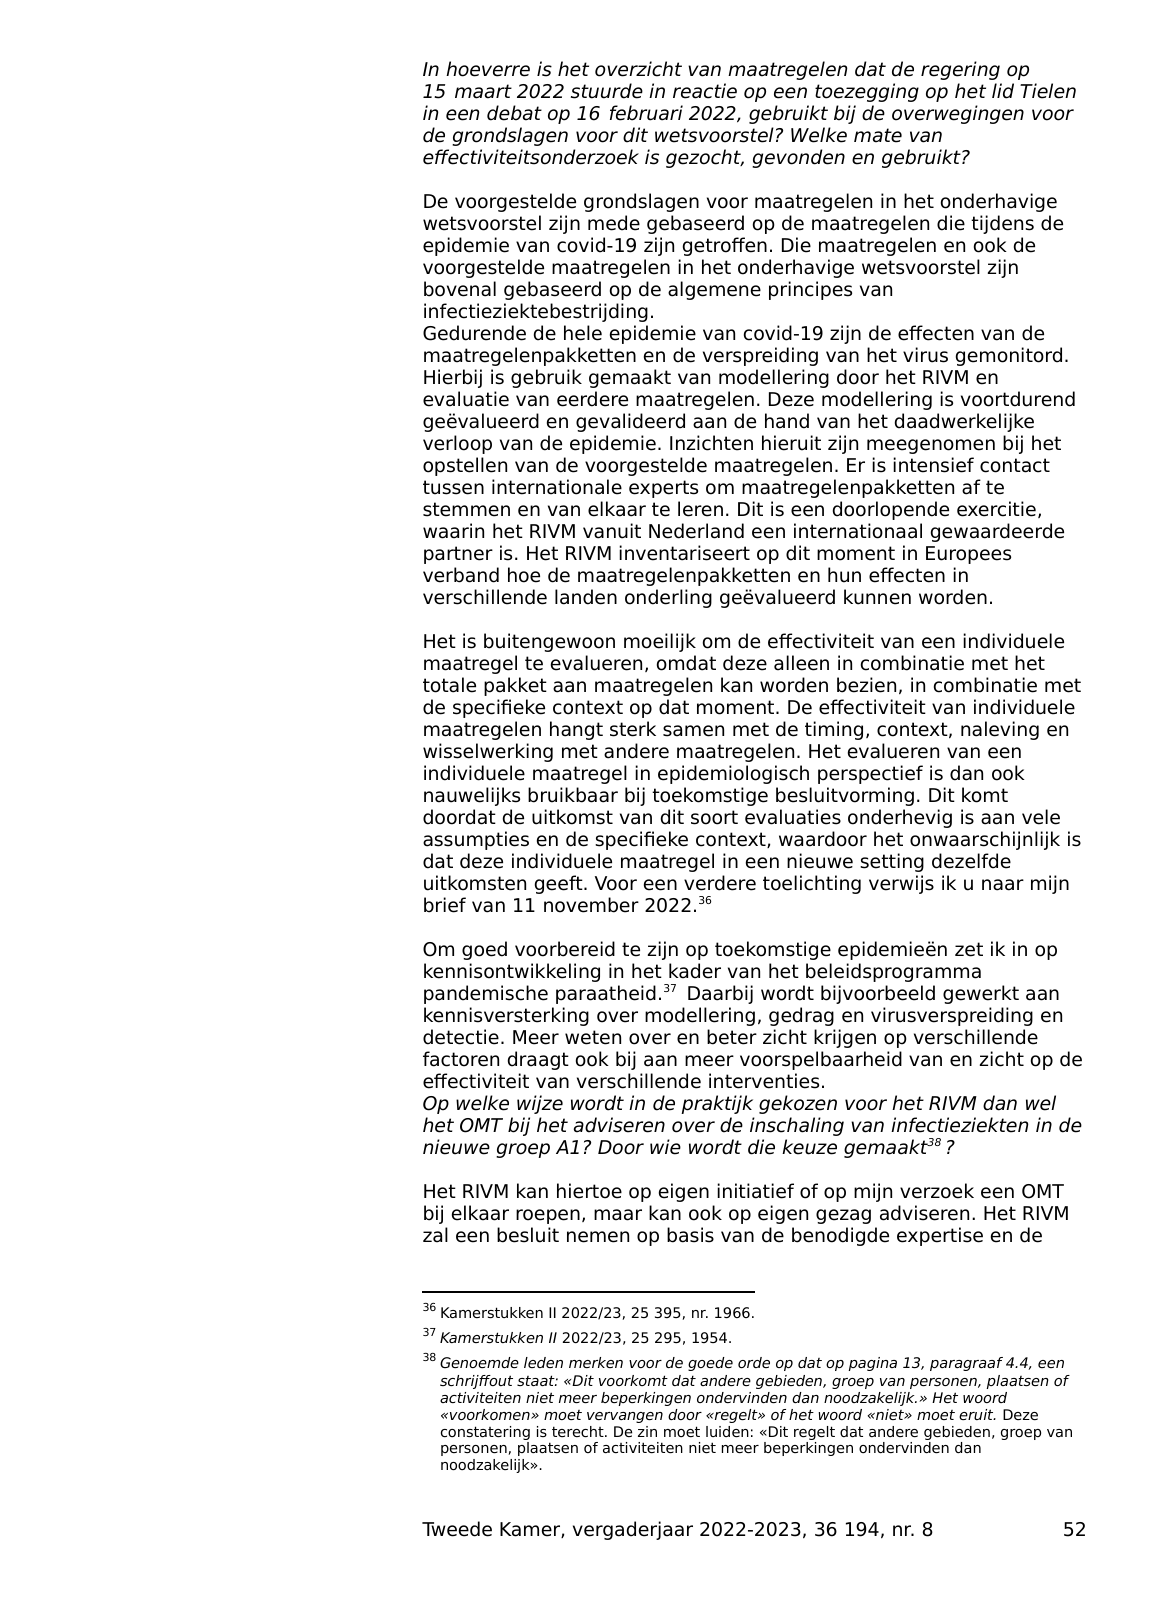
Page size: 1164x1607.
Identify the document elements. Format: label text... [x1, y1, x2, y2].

text Op welke wijze wordt in de praktijk gekozen voor het RIVM dan wel het OMT bij het adviseren over de inschaling van infectieziekten in de nieuwe groep A1? Door wie wordt die keuze gemaakt? [422, 1093, 1087, 1159]
text Het RIVM kan hiertoe op eigen initiatief of op mijn verzoek een OMT bij elkaar roepen, maar kan ook op eigen gezag adviseren. Het RIVM zal een besluit nemen op basis van de benodigde expertise en de [422, 1181, 1087, 1247]
text Kamerstukken II 2022/23, 25 395, nr. 1966. [422, 1301, 1087, 1323]
text Gedurende de hele epidemie van covid-19 zijn de effecten van de maatregelenpakketten en de verspreiding van het virus gemonitord. Hierbij is gebruik gemaakt van modellering door het RIVM en evaluatie van eerdere maatregelen. Deze modellering is voortdurend geëvalueerd en gevalideerd aan de hand van het daadwerkelijke verloop van de epidemie. Inzichten hieruit zijn meegenomen bij het opstellen van de voorgestelde maatregelen. Er is intensief contact tussen internationale experts om maatregelenpakketten af te stemmen en van elkaar te leren. Dit is een doorlopende exercitie, waarin het RIVM vanuit Nederland een internationaal gewaardeerde partner is. Het RIVM inventariseert op dit moment in Europees verband hoe de maatregelenpakketten en hun effecten in verschillende landen onderling geëvalueerd kunnen worden. [422, 323, 1087, 609]
text Kamerstukken II 2022/23, 25 295, 1954. [422, 1326, 1087, 1348]
text Om goed voorbereid te zijn op toekomstige epidemieën zet ik in op kennisontwikkeling in het kader van het beleidsprogramma pandemische paraatheid. Daarbij wordt bijvoorbeeld gewerkt aan kennisversterking over modellering, gedrag en virusverspreiding en detectie. Meer weten over en beter zicht krijgen op verschillende factoren draagt ook bij aan meer voorspelbaarheid van en zicht op de effectiviteit van verschillende interventies. [422, 939, 1087, 1093]
text Genoemde leden merken voor de goede orde op dat op pagina 13, paragraaf 4.4, een schrijffout staat: «Dit voorkomt dat andere gebieden, groep van personen, plaatsen of activiteiten niet meer beperkingen ondervinden dan noodzakelijk.» Het woord «voorkomen» moet vervangen door «regelt» of het woord «niet» moet eruit. Deze constatering is terecht. De zin moet luiden: «Dit regelt dat andere gebieden, groep van personen, plaatsen of activiteiten niet meer beperkingen ondervinden dan noodzakelijk». [422, 1351, 1087, 1474]
text In hoeverre is het overzicht van maatregelen dat de regering op 15 maart 2022 stuurde in reactie op een toezegging op het lid Tielen in een debat op 16 februari 2022, gebruikt bij de overwegingen voor de grondslagen voor dit wetsvoorstel? Welke mate van effectiviteitsonderzoek is gezocht, gevonden en gebruikt? [422, 59, 1087, 169]
text De voorgestelde grondslagen voor maatregelen in het onderhavige wetsvoorstel zijn mede gebaseerd op de maatregelen die tijdens de epidemie van covid-19 zijn getroffen. Die maatregelen en ook de voorgestelde maatregelen in het onderhavige wetsvoorstel zijn bovenal gebaseerd op de algemene principes van infectieziektebestrijding. [422, 191, 1087, 323]
text Het is buitengewoon moeilijk om de effectiviteit van een individuele maatregel te evalueren, omdat deze alleen in combinatie met het totale pakket aan maatregelen kan worden bezien, in combinatie met de specifieke context op dat moment. De effectiviteit van individuele maatregelen hangt sterk samen met de timing, context, naleving en wisselwerking met andere maatregelen. Het evalueren van een individuele maatregel in epidemiologisch perspectief is dan ook nauwelijks bruikbaar bij toekomstige besluitvorming. Dit komt doordat de uitkomst van dit soort evaluaties onderhevig is aan vele assumpties en de specifieke context, waardoor het onwaarschijnlijk is dat deze individuele maatregel in een nieuwe setting dezelfde uitkomsten geeft. Voor een verdere toelichting verwijs ik u naar mijn brief van 11 november 2022. [422, 631, 1087, 917]
